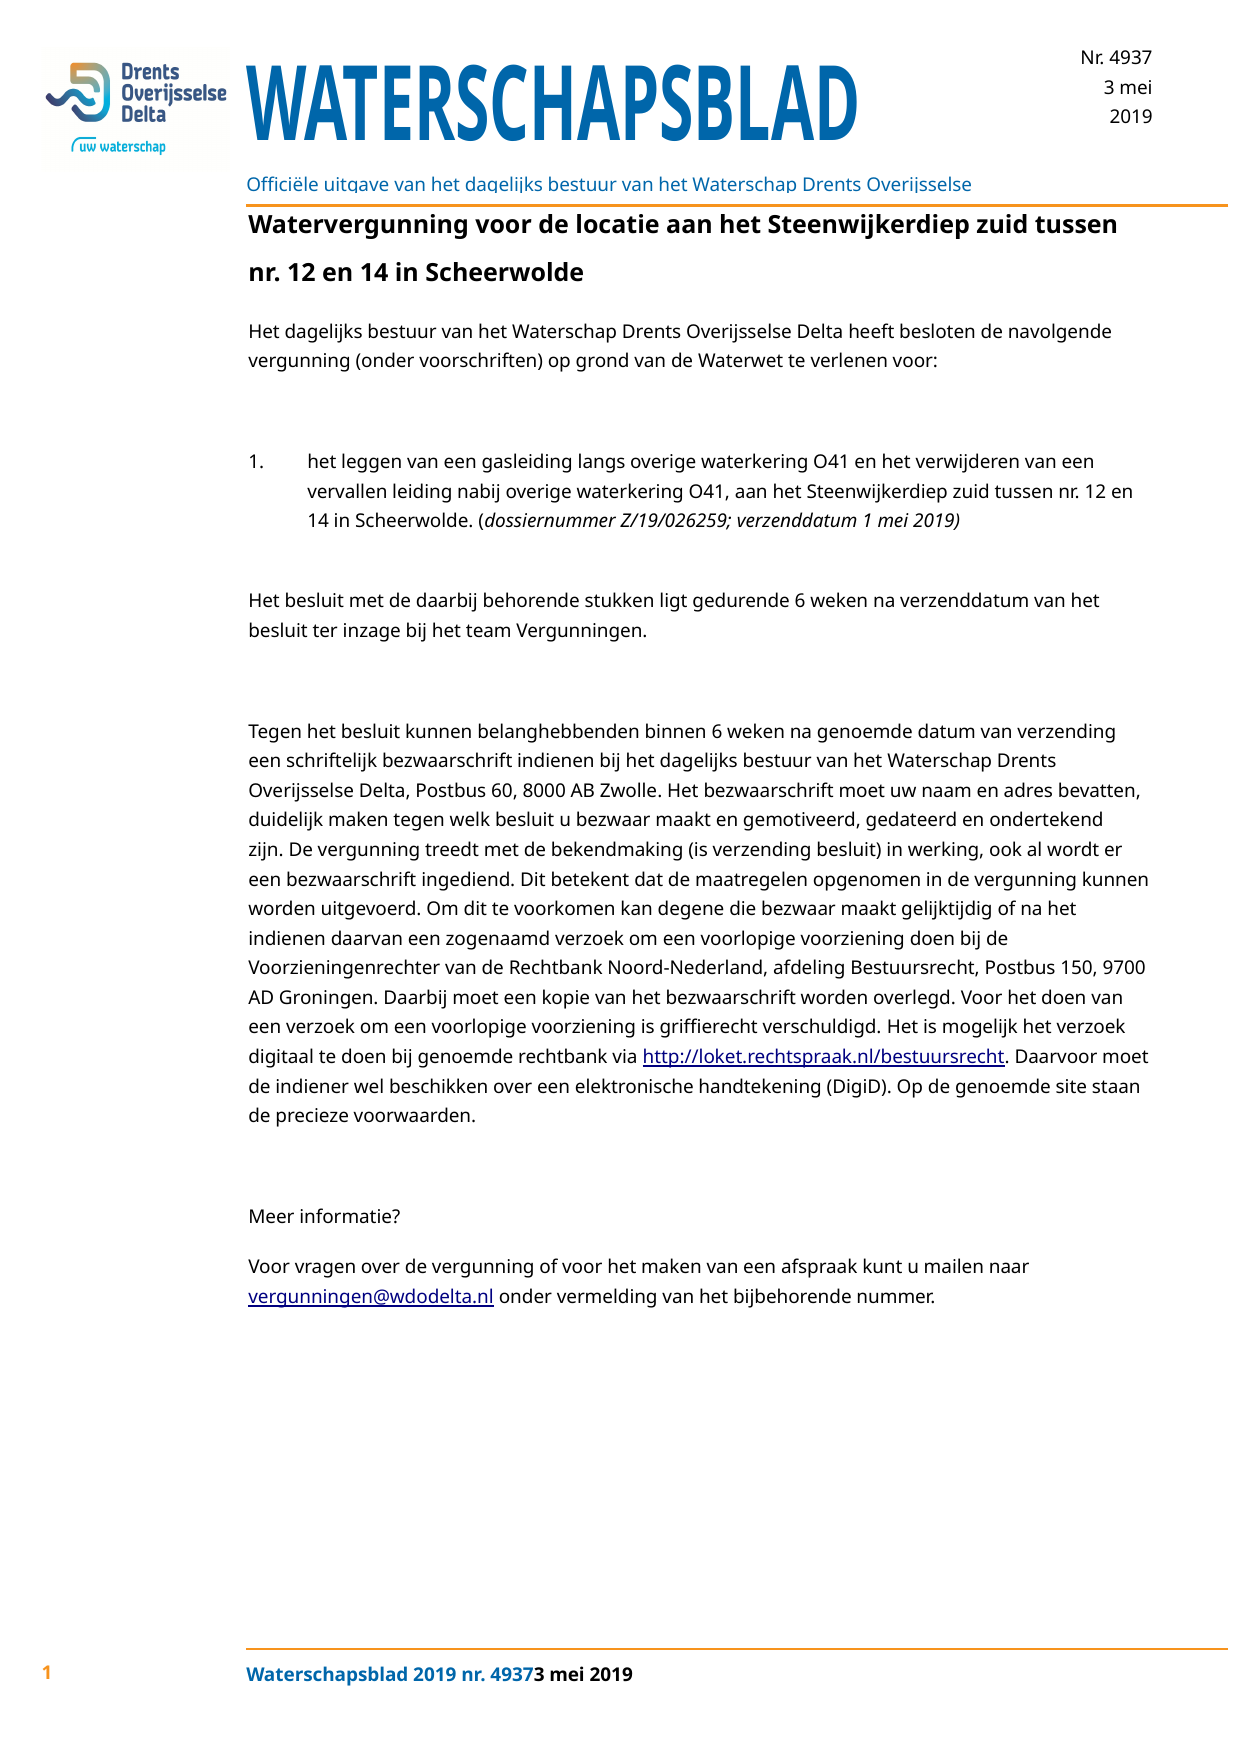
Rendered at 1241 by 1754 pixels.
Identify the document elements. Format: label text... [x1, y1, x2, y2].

text Het besluit met de daarbij behorende stukken ligt gedurende 6 weken na verzenddatum van het besluit ter inzage bij het team Vergunningen. [248, 587, 1152, 643]
text Meer informatie? [248, 1203, 1152, 1229]
text Het dagelijks bestuur van het Waterschap Drents Overijsselse Delta heeft besloten de navolgende vergunning (onder voorschriften) op grond van de Waterwet te verlenen voor: [248, 318, 1152, 373]
text Voor vragen over de vergunning of voor het maken van een afspraak kunt u mailen naar vergunningen@wdodelta.nl onder vermelding van het bijbehorende nummer. [248, 1254, 1152, 1309]
text Tegen het besluit kunnen belanghebbenden binnen 6 weken na genoemde datum van verzending een schriftelijk bezwaarschrift indienen bij het dagelijks bestuur van het Waterschap Drents Overijsselse Delta, Postbus 60, 8000 AB Zwolle. Het bezwaarschrift moet uw naam en adres bevatten, duidelijk maken tegen welk besluit u bezwaar maakt en gemotiveerd, gedateerd en ondertekend zijn. De vergunning treedt met de bekendmaking (is verzending besluit) in werking, ook al wordt er een bezwaarschrift ingediend. Dit betekent dat de maatregelen opgenomen in de vergunning kunnen worden uitgevoerd. Om dit te voorkomen kan degene die bezwaar maakt gelijktijdig of na het indienen daarvan een zogenaamd verzoek om een voorlopige voorziening doen bij de Voorzieningenrechter van de Rechtbank Noord-Nederland, afdeling Bestuursrecht, Postbus 150, 9700 AD Groningen. Daarbij moet een kopie van het bezwaarschrift worden overlegd. Voor het doen van een verzoek om een voorlopige voorziening is griffierecht verschuldigd. Het is mogelijk het verzoek digitaal te doen bij genoemde rechtbank via http://loket.rechtspraak.nl/bestuursrecht. Daarvoor moet de indiener wel beschikken over een elektronische handtekening (DigiD). Op de genoemde site staan de precieze voorwaarden. [248, 718, 1152, 1128]
picture [41, 47, 231, 172]
text Watervergunning voor de locatie aan het Steenwijkerdiep zuid tussen nr. 12 en 14 in Scheerwolde [248, 207, 1152, 288]
list het leggen van een gasleiding langs overige waterkering O41 en het verwijderen van een vervallen leiding nabij overige waterkering O41, aan het Steenwijkerdiep zuid tussen nr. 12 en 14 in Scheerwolde. (dossiernummer Z/19/026259; verzenddatum 1 mei 2019) [248, 448, 1152, 533]
